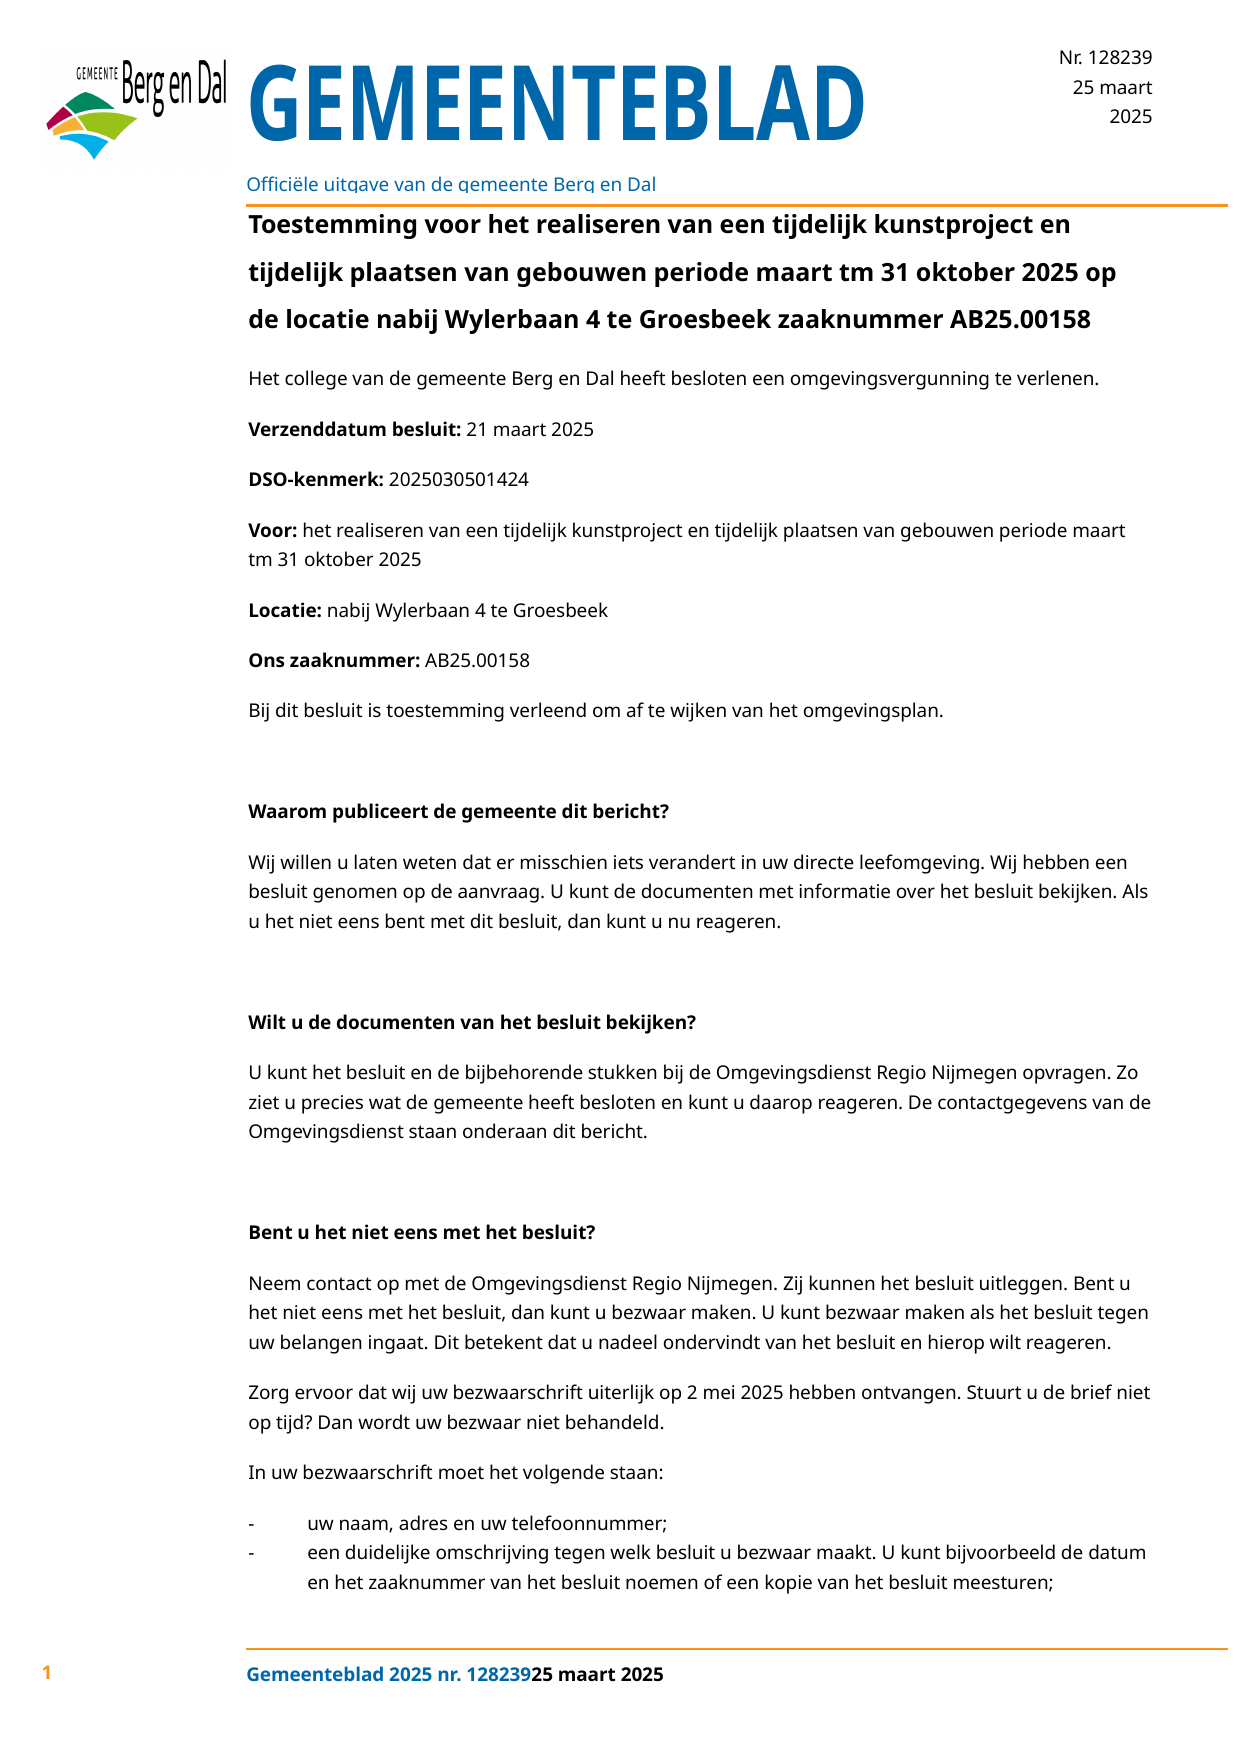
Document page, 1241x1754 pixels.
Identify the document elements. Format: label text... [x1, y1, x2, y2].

text Het college van de gemeente Berg en Dal heeft besloten een omgevingsvergunning te verlenen. [248, 366, 1152, 391]
picture [41, 47, 231, 172]
text Verzenddatum besluit: 21 maart 2025 [248, 416, 1152, 442]
text Bent u het niet eens met het besluit? [248, 1219, 1152, 1245]
text Bij dit besluit is toestemming verleend om af te wijken van het omgevingsplan. [248, 698, 1152, 723]
list uw naam, adres en uw telefoonnummer; [248, 1510, 1152, 1535]
text Toestemming voor het realiseren van een tijdelijk kunstproject en tijdelijk plaatsen van gebouwen periode maart tm 31 oktober 2025 op de locatie nabij Wylerbaan 4 te Groesbeek zaaknummer AB25.00158 [248, 207, 1152, 336]
text Wilt u de documenten van het besluit bekijken? [248, 1009, 1152, 1034]
text In uw bezwaarschrift moet het volgende staan: [248, 1459, 1152, 1485]
text Zorg ervoor dat wij uw bezwaarschrift uiterlijk op 2 mei 2025 hebben ontvangen. Stuurt u de brief niet op tijd? Dan wordt uw bezwaar niet behandeld. [248, 1379, 1152, 1434]
text Ons zaaknummer: AB25.00158 [248, 647, 1152, 673]
text DSO-kenmerk: 2025030501424 [248, 466, 1152, 492]
text Voor: het realiseren van een tijdelijk kunstproject en tijdelijk plaatsen van gebouwen periode maart tm 31 oktober 2025 [248, 517, 1152, 572]
text U kunt het besluit en de bijbehorende stukken bij de Omgevingsdienst Regio Nijmegen opvragen. Zo ziet u precies wat de gemeente heeft besloten en kunt u daarop reageren. De contactgegevens van de Omgevingsdienst staan onderaan dit bericht. [248, 1059, 1152, 1144]
text Wij willen u laten weten dat er misschien iets verandert in uw directe leefomgeving. Wij hebben een besluit genomen op de aanvraag. U kunt de documenten met informatie over het besluit bekijken. Als u het niet eens bent met dit besluit, dan kunt u nu reageren. [248, 849, 1152, 934]
text Locatie: nabij Wylerbaan 4 te Groesbeek [248, 597, 1152, 622]
text Neem contact op met de Omgevingsdienst Regio Nijmegen. Zij kunnen het besluit uitleggen. Bent u het niet eens met het besluit, dan kunt u bezwaar maken. U kunt bezwaar maken als het besluit tegen uw belangen ingaat. Dit betekent dat u nadeel ondervindt van het besluit en hierop wilt reageren. [248, 1270, 1152, 1354]
text Waarom publiceert de gemeente dit bericht? [248, 798, 1152, 824]
list een duidelijke omschrijving tegen welk besluit u bezwaar maakt. U kunt bijvoorbeeld de datum en het zaaknummer van het besluit noemen of een kopie van het besluit meesturen; [248, 1539, 1152, 1594]
